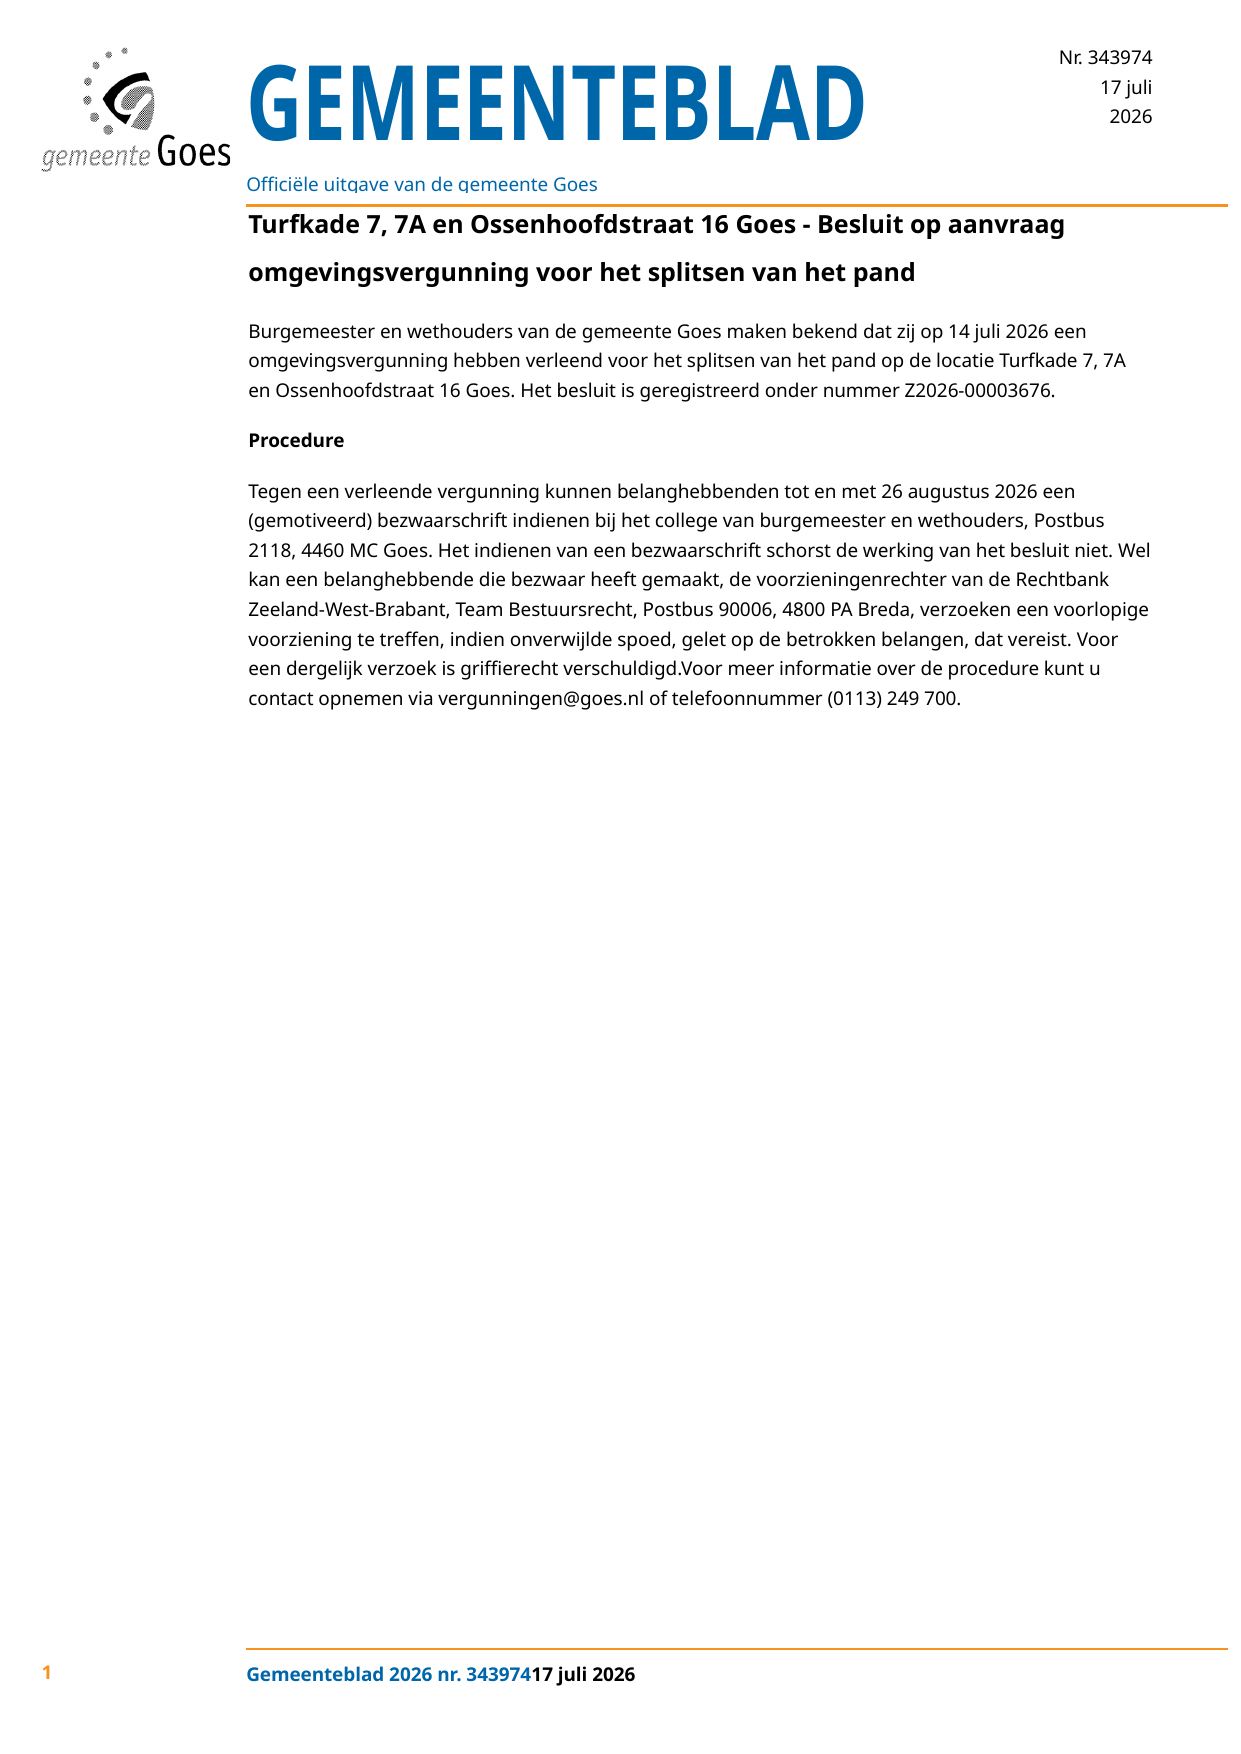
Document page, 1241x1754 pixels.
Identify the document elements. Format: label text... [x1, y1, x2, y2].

text Tegen een verleende vergunning kunnen belanghebbenden tot en met 26 augustus 2026 een (gemotiveerd) bezwaarschrift indienen bij het college van burgemeester en wethouders, Postbus 2118, 4460 MC Goes. Het indienen van een bezwaarschrift schorst de werking van het besluit niet. Wel kan een belanghebbende die bezwaar heeft gemaakt, de voorzieningenrechter van de Rechtbank Zeeland-West-Brabant, Team Bestuursrecht, Postbus 90006, 4800 PA Breda, verzoeken een voorlopige voorziening te treffen, indien onverwijlde spoed, gelet op de betrokken belangen, dat vereist. Voor een dergelijk verzoek is griffierecht verschuldigd.Voor meer informatie over de procedure kunt u contact opnemen via vergunningen@goes.nl of telefoonnummer (0113) 249 700. [248, 478, 1152, 711]
text Procedure [248, 427, 1152, 453]
text Burgemeester en wethouders van de gemeente Goes maken bekend dat zij op 14 juli 2026 een omgevingsvergunning hebben verleend voor het splitsen van het pand op de locatie Turfkade 7, 7A en Ossenhoofdstraat 16 Goes. Het besluit is geregistreerd onder nummer Z2026-00003676. [248, 318, 1152, 403]
picture [41, 47, 231, 172]
text Turfkade 7, 7A en Ossenhoofdstraat 16 Goes - Besluit op aanvraag omgevingsvergunning voor het splitsen van het pand [248, 207, 1152, 288]
